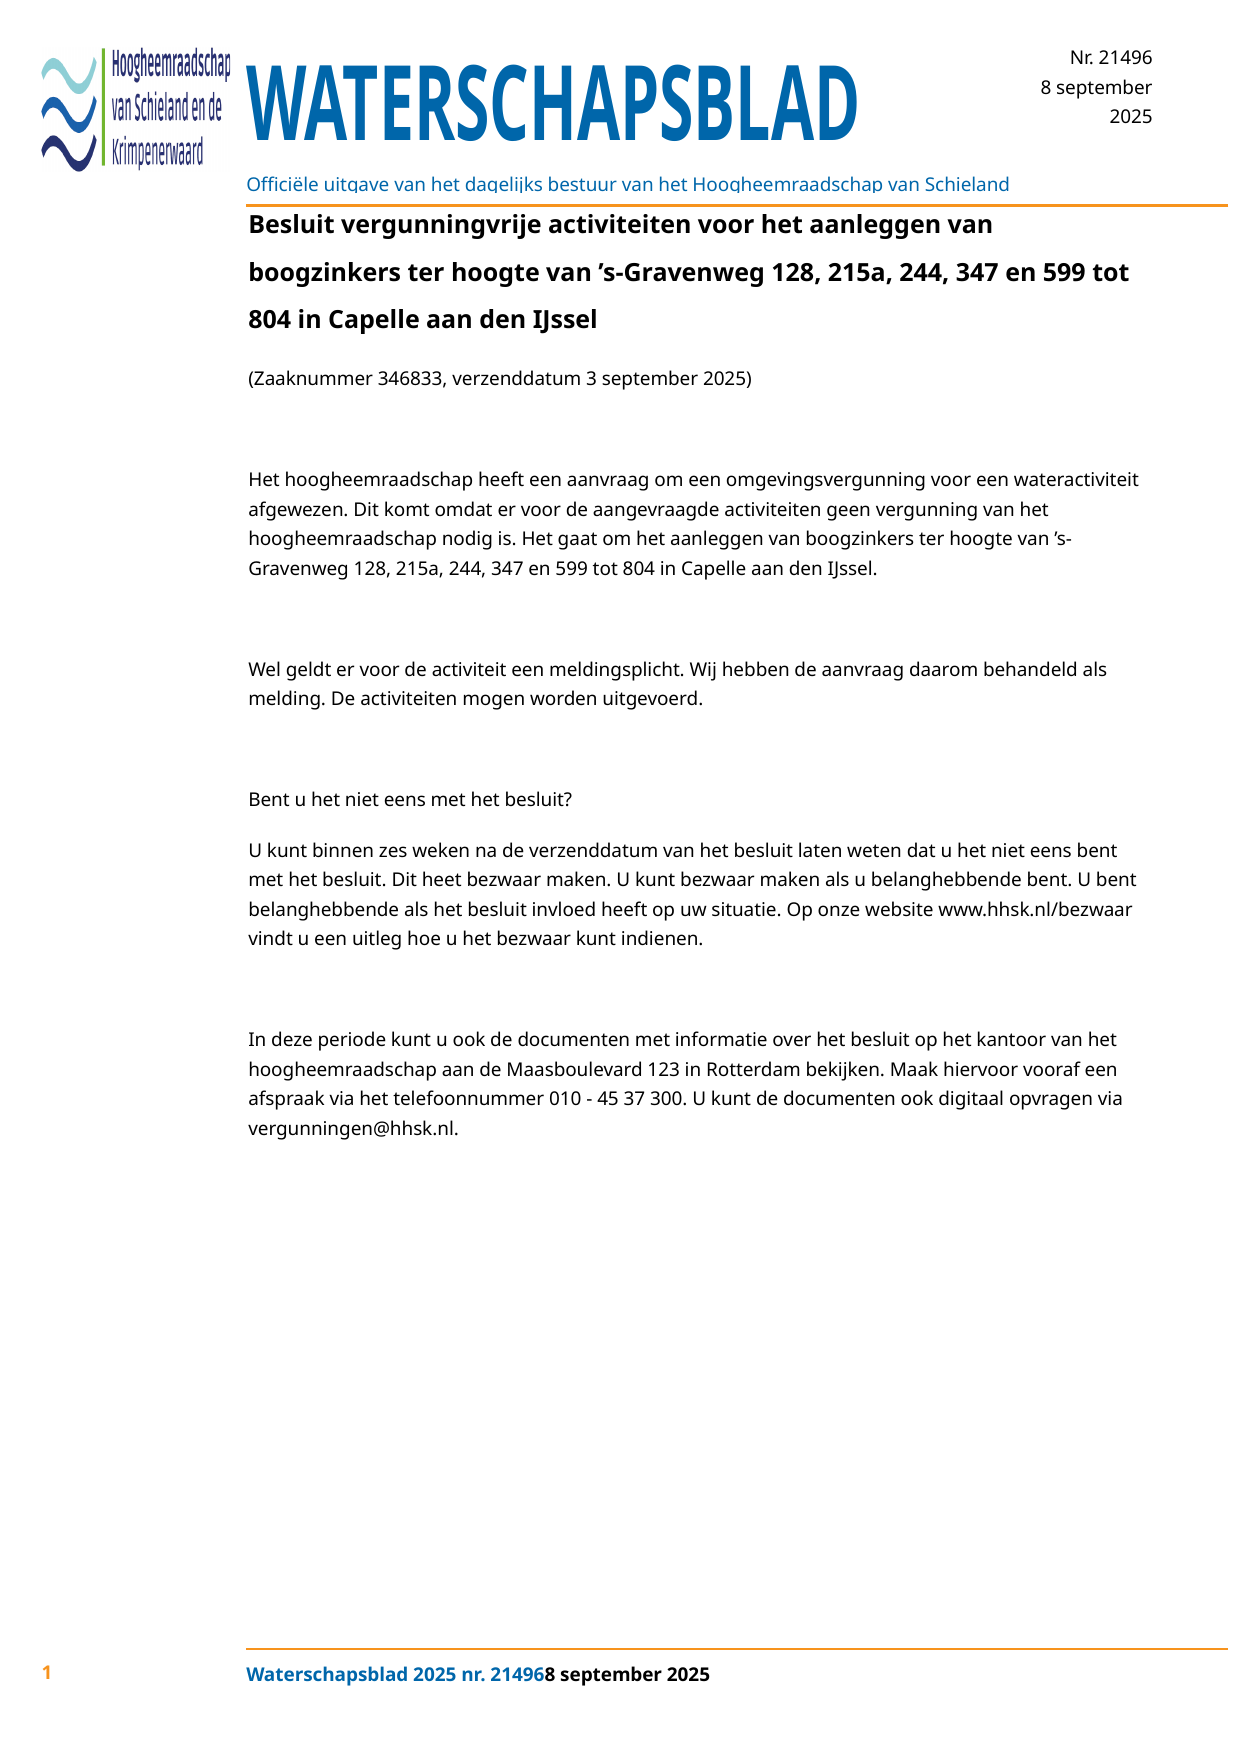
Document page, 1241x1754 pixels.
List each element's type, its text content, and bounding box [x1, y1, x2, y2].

text Wel geldt er voor de activiteit een meldingsplicht. Wij hebben de aanvraag daarom behandeld als melding. De activiteiten mogen worden uitgevoerd. [248, 656, 1152, 711]
text Besluit vergunningvrije activiteiten voor het aanleggen van boogzinkers ter hoogte van ’s-Gravenweg 128, 215a, 244, 347 en 599 tot 804 in Capelle aan den IJssel [248, 207, 1152, 336]
text Bent u het niet eens met het besluit? [248, 786, 1152, 812]
picture [41, 47, 231, 172]
text U kunt binnen zes weken na de verzenddatum van het besluit laten weten dat u het niet eens bent met het besluit. Dit heet bezwaar maken. U kunt bezwaar maken als u belanghebbende bent. U bent belanghebbende als het besluit invloed heeft op uw situatie. Op onze website www.hhsk.nl/bezwaar vindt u een uitleg hoe u het bezwaar kunt indienen. [248, 837, 1152, 951]
text In deze periode kunt u ook de documenten met informatie over het besluit op het kantoor van het hoogheemraadschap aan de Maasboulevard 123 in Rotterdam bekijken. Maak hiervoor vooraf een afspraak via het telefoonnummer 010 - 45 37 300. U kunt de documenten ook digitaal opvragen via vergunningen@hhsk.nl. [248, 1026, 1152, 1141]
text (Zaaknummer 346833, verzenddatum 3 september 2025) [248, 366, 1152, 391]
text Het hoogheemraadschap heeft een aanvraag om een omgevingsvergunning voor een wateractiviteit afgewezen. Dit komt omdat er voor de aangevraagde activiteiten geen vergunning van het hoogheemraadschap nodig is. Het gaat om het aanleggen van boogzinkers ter hoogte van ’s-Gravenweg 128, 215a, 244, 347 en 599 tot 804 in Capelle aan den IJssel. [248, 466, 1152, 581]
